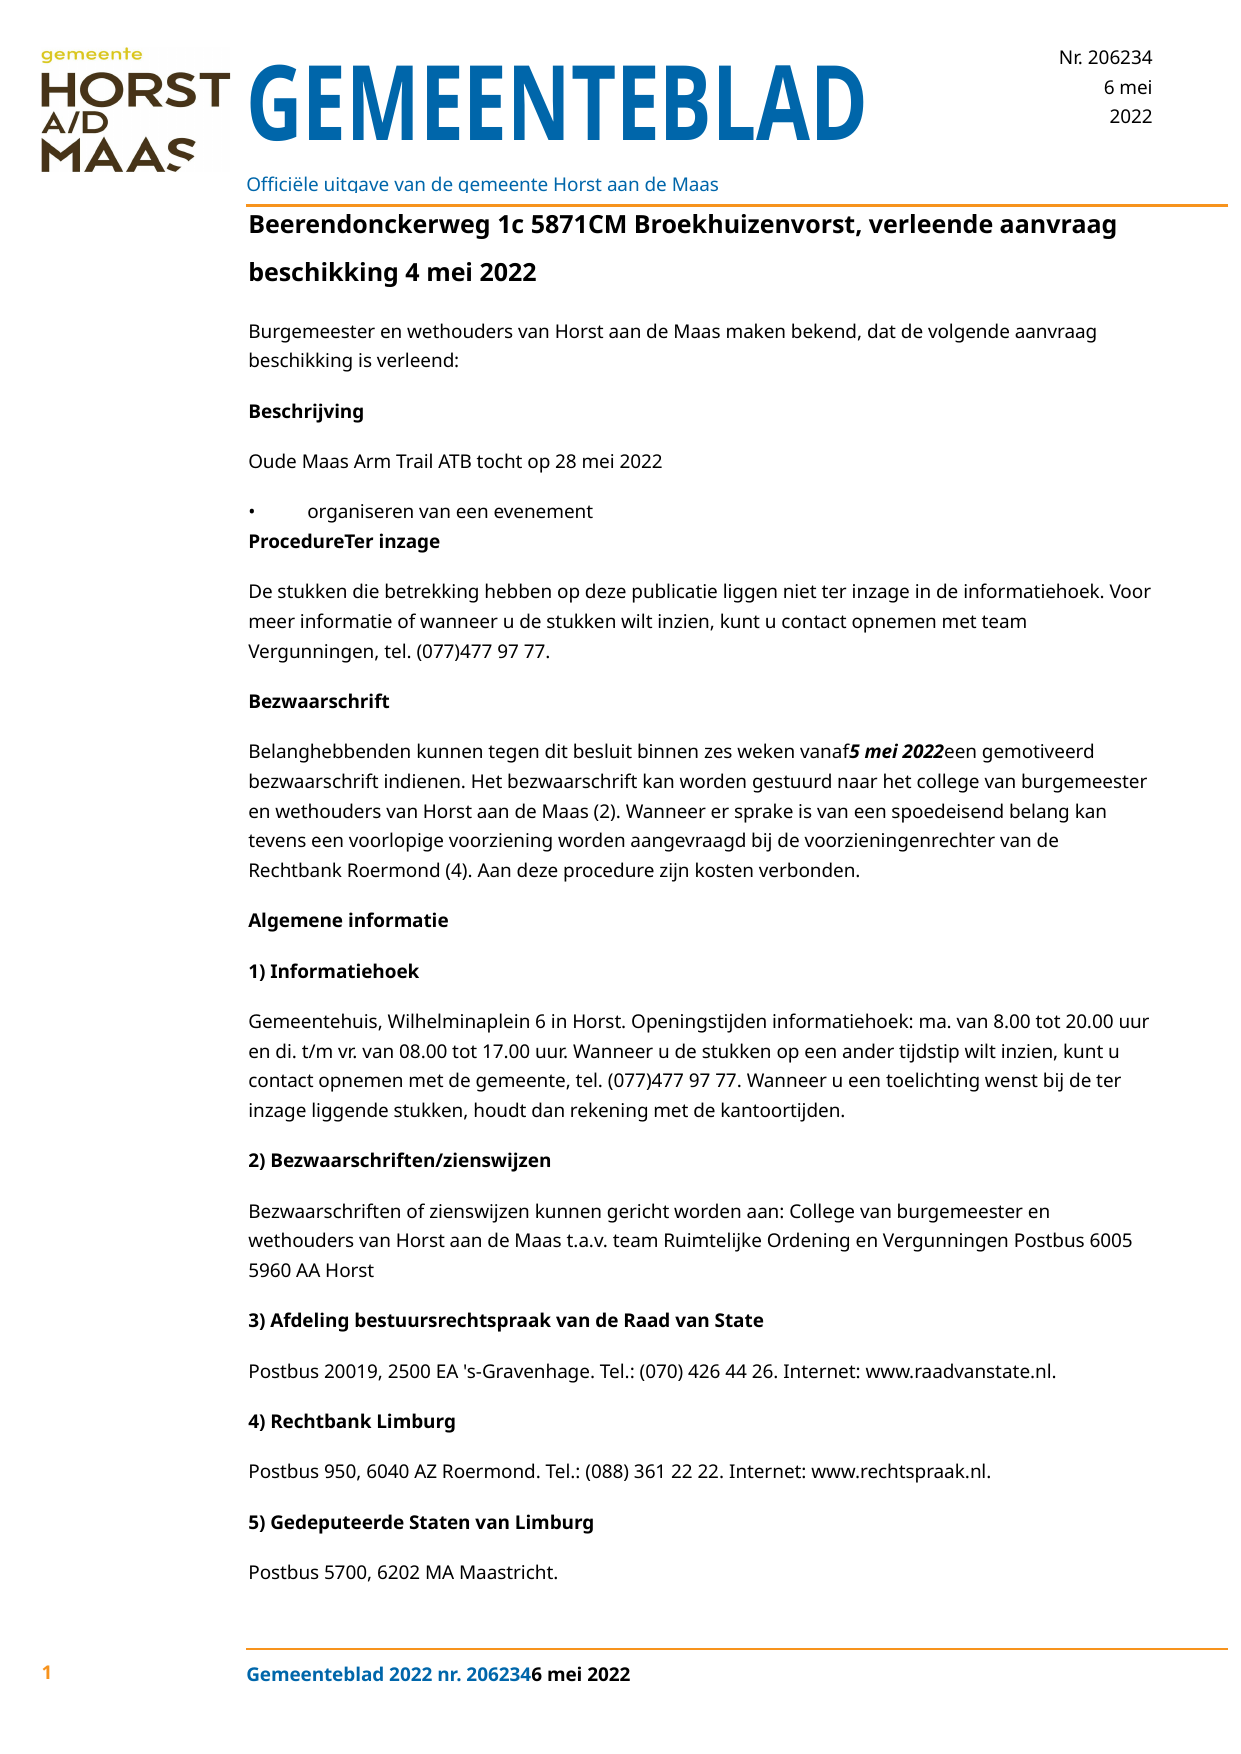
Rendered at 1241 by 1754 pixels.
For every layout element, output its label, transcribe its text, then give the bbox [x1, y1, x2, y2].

text Beschrijving [248, 398, 1152, 424]
text Bezwaarschriften of zienswijzen kunnen gericht worden aan: College van burgemeester en wethouders van Horst aan de Maas t.a.v. team Ruimtelijke Ordening en Vergunningen Postbus 6005 5960 AA Horst [248, 1198, 1152, 1283]
text Postbus 20019, 2500 EA 's-Gravenhage. Tel.: (070) 426 44 26. Internet: www.raadvanstate.nl. [248, 1358, 1152, 1384]
text Burgemeester en wethouders van Horst aan de Maas maken bekend, dat de volgende aanvraag beschikking is verleend: [248, 318, 1152, 373]
text Oude Maas Arm Trail ATB tocht op 28 mei 2022 [248, 448, 1152, 474]
text 3) Afdeling bestuursrechtspraak van de Raad van State [248, 1307, 1152, 1333]
text 1) Informatiehoek [248, 958, 1152, 984]
text 2) Bezwaarschriften/zienswijzen [248, 1147, 1152, 1173]
text 4) Rechtbank Limburg [248, 1408, 1152, 1434]
text De stukken die betrekking hebben op deze publicatie liggen niet ter inzage in de informatiehoek. Voor meer informatie of wanneer u de stukken wilt inzien, kunt u contact opnemen met team Vergunningen, tel. (077)477 97 77. [248, 579, 1152, 664]
text Postbus 950, 6040 AZ Roermond. Tel.: (088) 361 22 22. Internet: www.rechtspraak.nl. [248, 1459, 1152, 1484]
text 5) Gedeputeerde Staten van Limburg [248, 1509, 1152, 1535]
text Algemene informatie [248, 907, 1152, 933]
list organiseren van een evenement [248, 499, 1152, 524]
text ProcedureTer inzage [248, 528, 1152, 554]
text Beerendonckerweg 1c 5871CM Broekhuizenvorst, verleende aanvraag beschikking 4 mei 2022 [248, 207, 1152, 288]
text Belanghebbenden kunnen tegen dit besluit binnen zes weken vanaf5 mei 2022een gemotiveerd bezwaarschrift indienen. Het bezwaarschrift kan worden gestuurd naar het college van burgemeester en wethouders van Horst aan de Maas (2). Wanneer er sprake is van een spoedeisend belang kan tevens een voorlopige voorziening worden aangevraagd bij de voorzieningenrechter van de Rechtbank Roermond (4). Aan deze procedure zijn kosten verbonden. [248, 739, 1152, 883]
text Postbus 5700, 6202 MA Maastricht. [248, 1559, 1152, 1585]
text Bezwaarschrift [248, 688, 1152, 714]
picture [41, 47, 231, 172]
text Gemeentehuis, Wilhelminaplein 6 in Horst. Openingstijden informatiehoek: ma. van 8.00 tot 20.00 uur en di. t/m vr. van 08.00 tot 17.00 uur. Wanneer u de stukken op een ander tijdstip wilt inzien, kunt u contact opnemen met de gemeente, tel. (077)477 97 77. Wanneer u een toelichting wenst bij de ter inzage liggende stukken, houdt dan rekening met de kantoortijden. [248, 1008, 1152, 1123]
